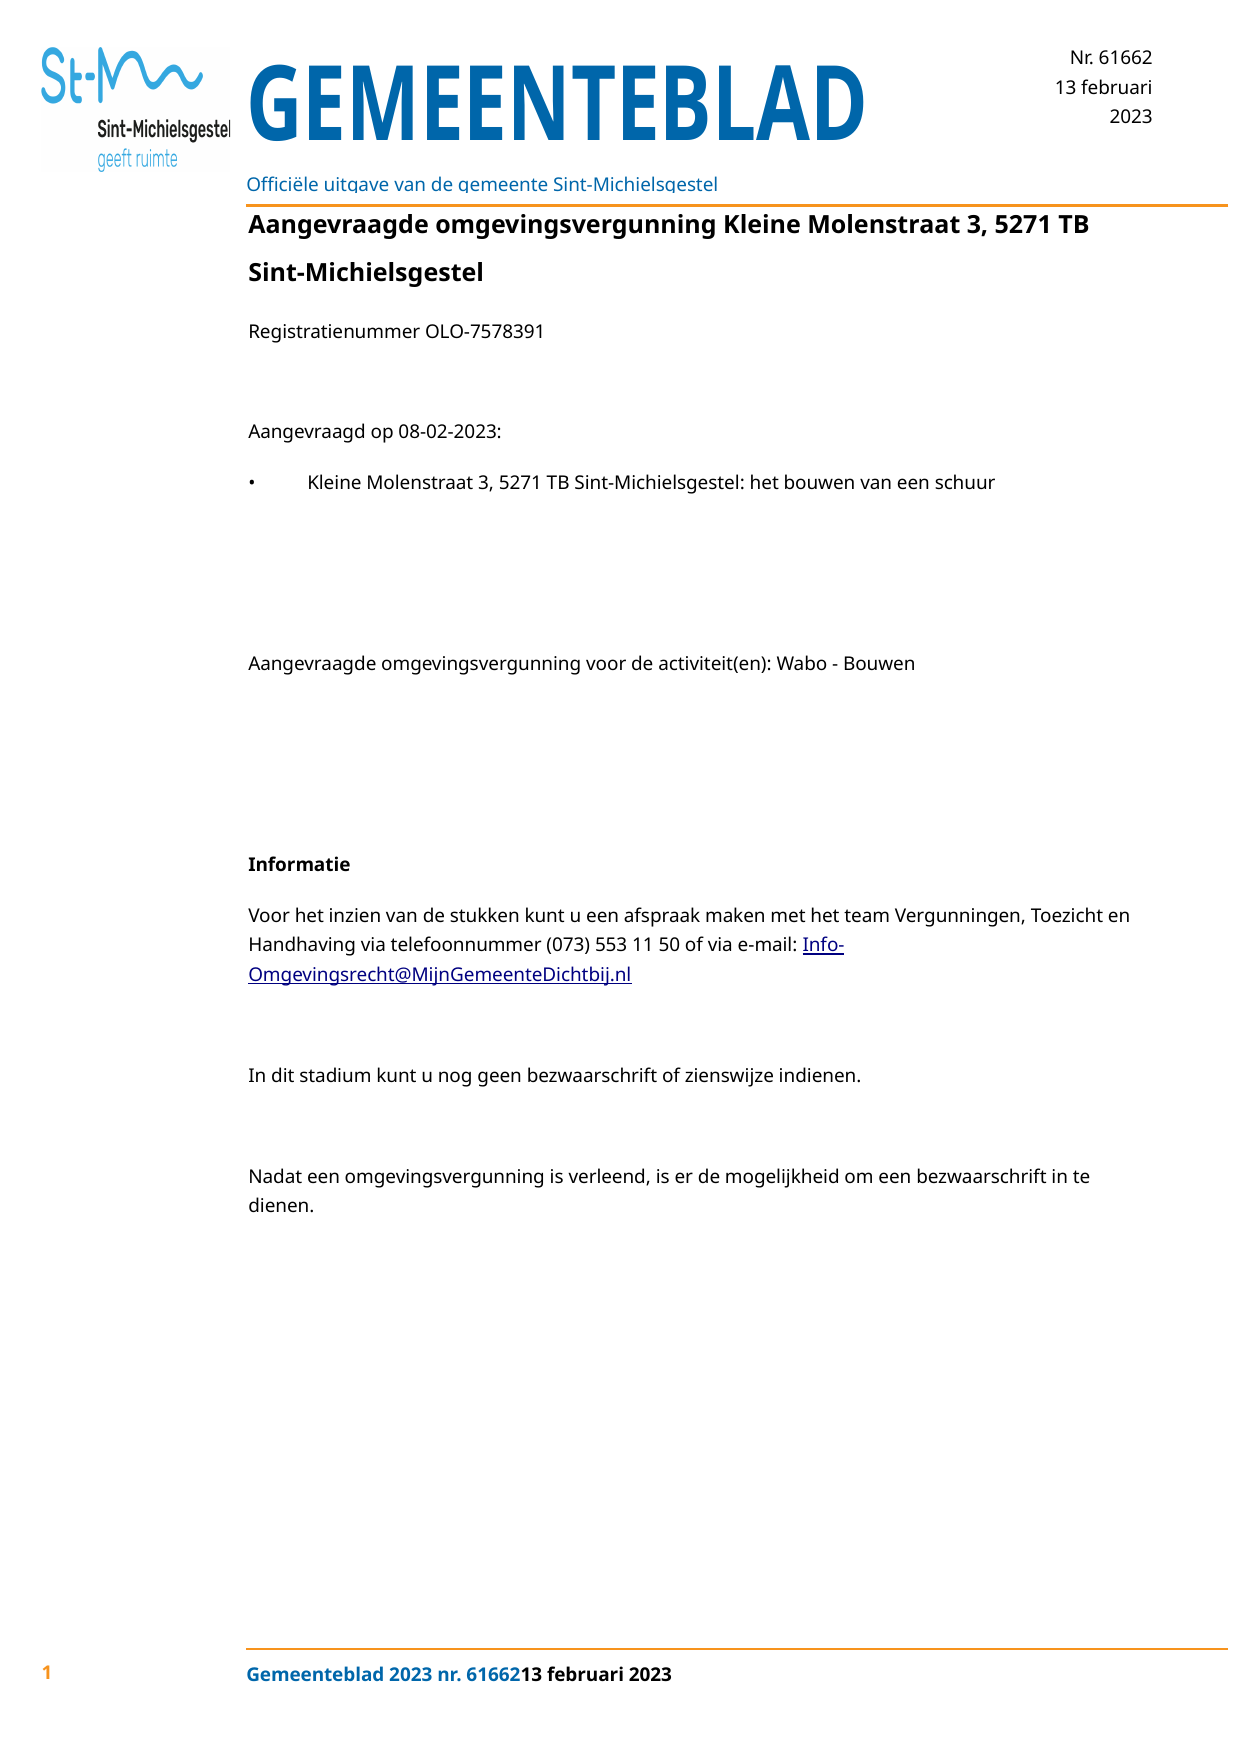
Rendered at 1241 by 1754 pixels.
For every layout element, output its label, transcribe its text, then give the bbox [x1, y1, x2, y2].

text Aangevraagde omgevingsvergunning voor de activiteit(en): Wabo - Bouwen [248, 650, 1152, 676]
text Registratienummer OLO-7578391 [248, 318, 1152, 344]
text Nadat een omgevingsvergunning is verleend, is er de mogelijkheid om een bezwaarschrift in te dienen. [248, 1163, 1152, 1218]
text Voor het inzien van de stukken kunt u een afspraak maken met het team Vergunningen, Toezicht en Handhaving via telefoonnummer (073) 553 11 50 of via e-mail: Info-Omgevingsrecht@MijnGemeenteDichtbij.nl [248, 902, 1152, 987]
list Kleine Molenstraat 3, 5271 TB Sint-Michielsgestel: het bouwen van een schuur [248, 469, 1152, 495]
text Aangevraagd op 08-02-2023: [248, 419, 1152, 444]
text Informatie [248, 852, 1152, 877]
text In dit stadium kunt u nog geen bezwaarschrift of zienswijze indienen. [248, 1062, 1152, 1088]
picture [41, 47, 231, 172]
text Aangevraagde omgevingsvergunning Kleine Molenstraat 3, 5271 TB Sint-Michielsgestel [248, 207, 1152, 288]
